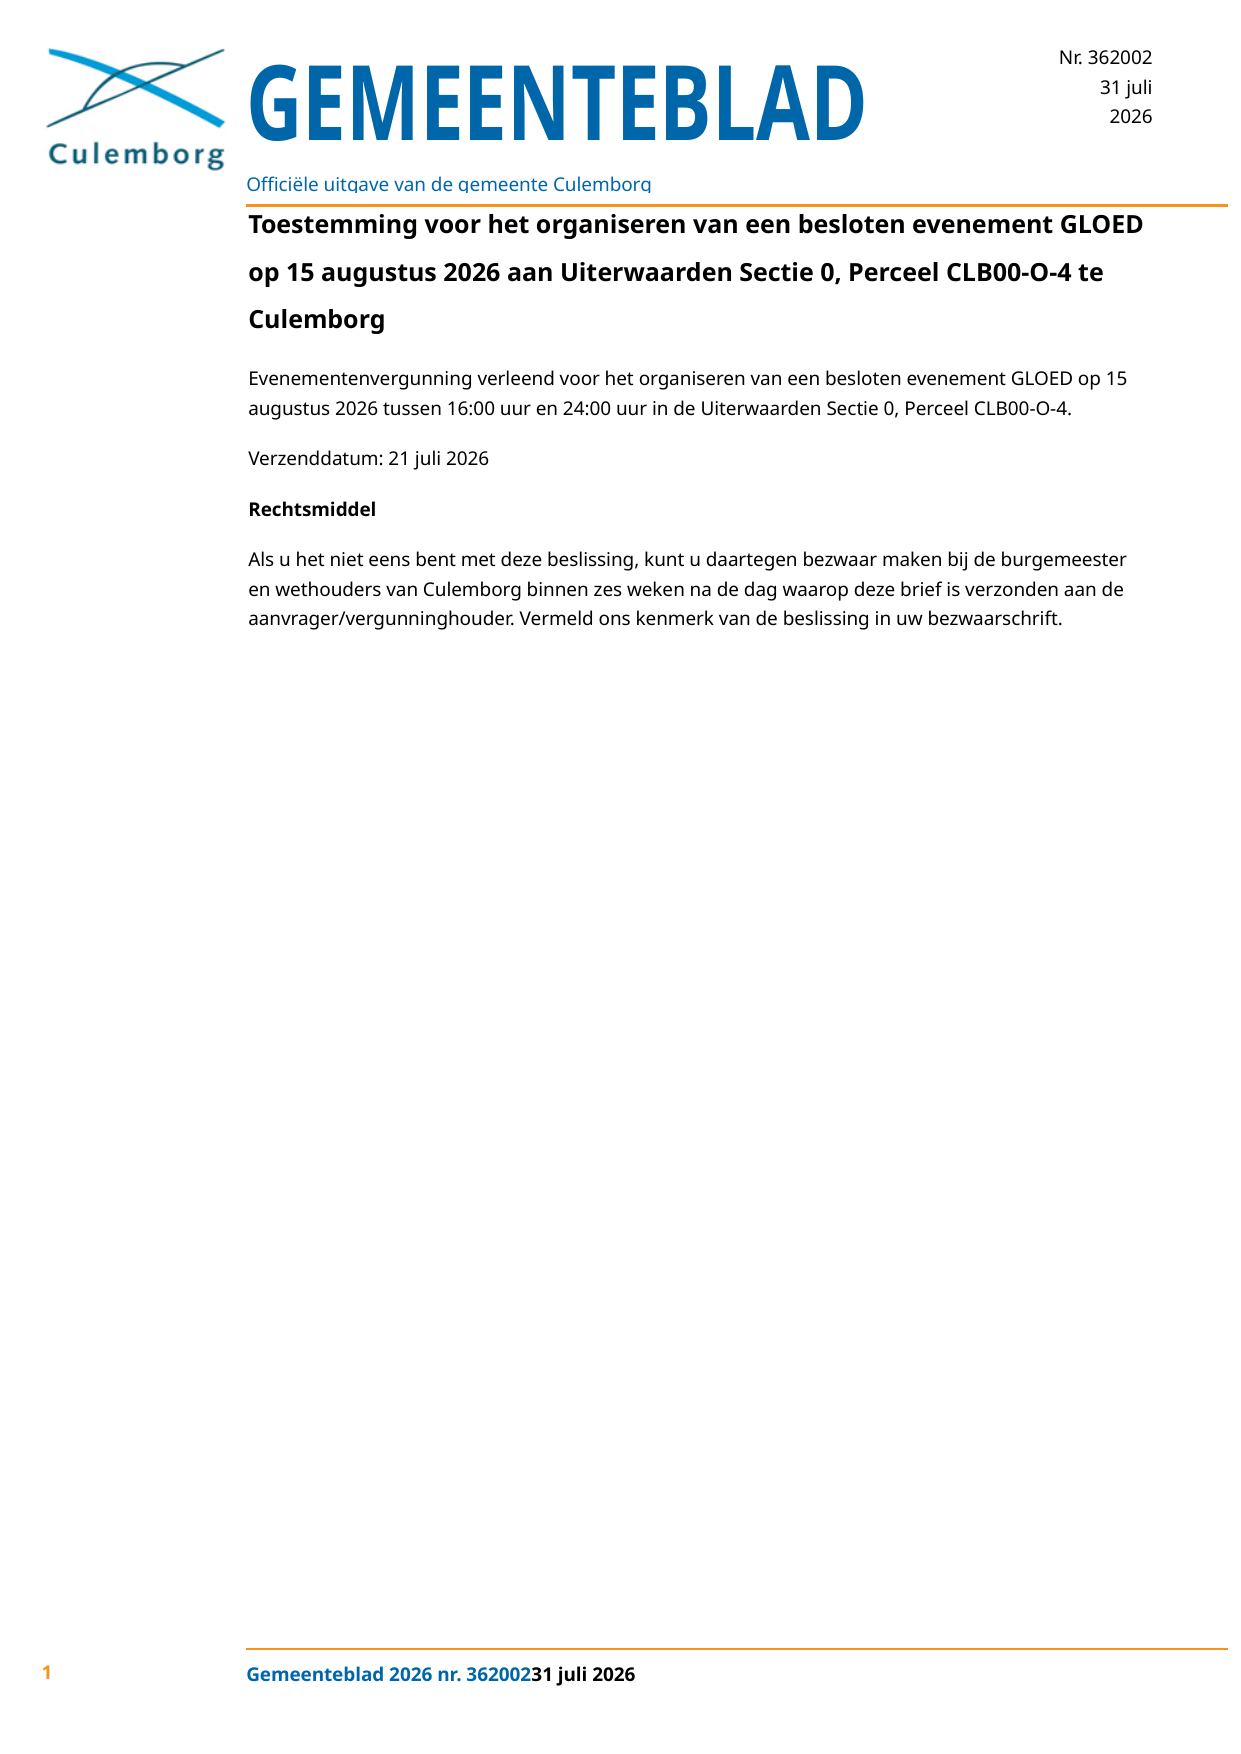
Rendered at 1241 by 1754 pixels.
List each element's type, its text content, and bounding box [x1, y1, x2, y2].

text Evenementenvergunning verleend voor het organiseren van een besloten evenement GLOED op 15 augustus 2026 tussen 16:00 uur en 24:00 uur in de Uiterwaarden Sectie 0, Perceel CLB00-O-4. [248, 366, 1152, 421]
text Toestemming voor het organiseren van een besloten evenement GLOED op 15 augustus 2026 aan Uiterwaarden Sectie 0, Perceel CLB00-O-4 te Culemborg [248, 207, 1152, 336]
text Als u het niet eens bent met deze beslissing, kunt u daartegen bezwaar maken bij de burgemeester en wethouders van Culemborg binnen zes weken na de dag waarop deze brief is verzonden aan de aanvrager/vergunninghouder. Vermeld ons kenmerk van de beslissing in uw bezwaarschrift. [248, 546, 1152, 631]
text Verzenddatum: 21 juli 2026 [248, 446, 1152, 471]
text Rechtsmiddel [248, 496, 1152, 522]
picture [41, 47, 231, 172]
